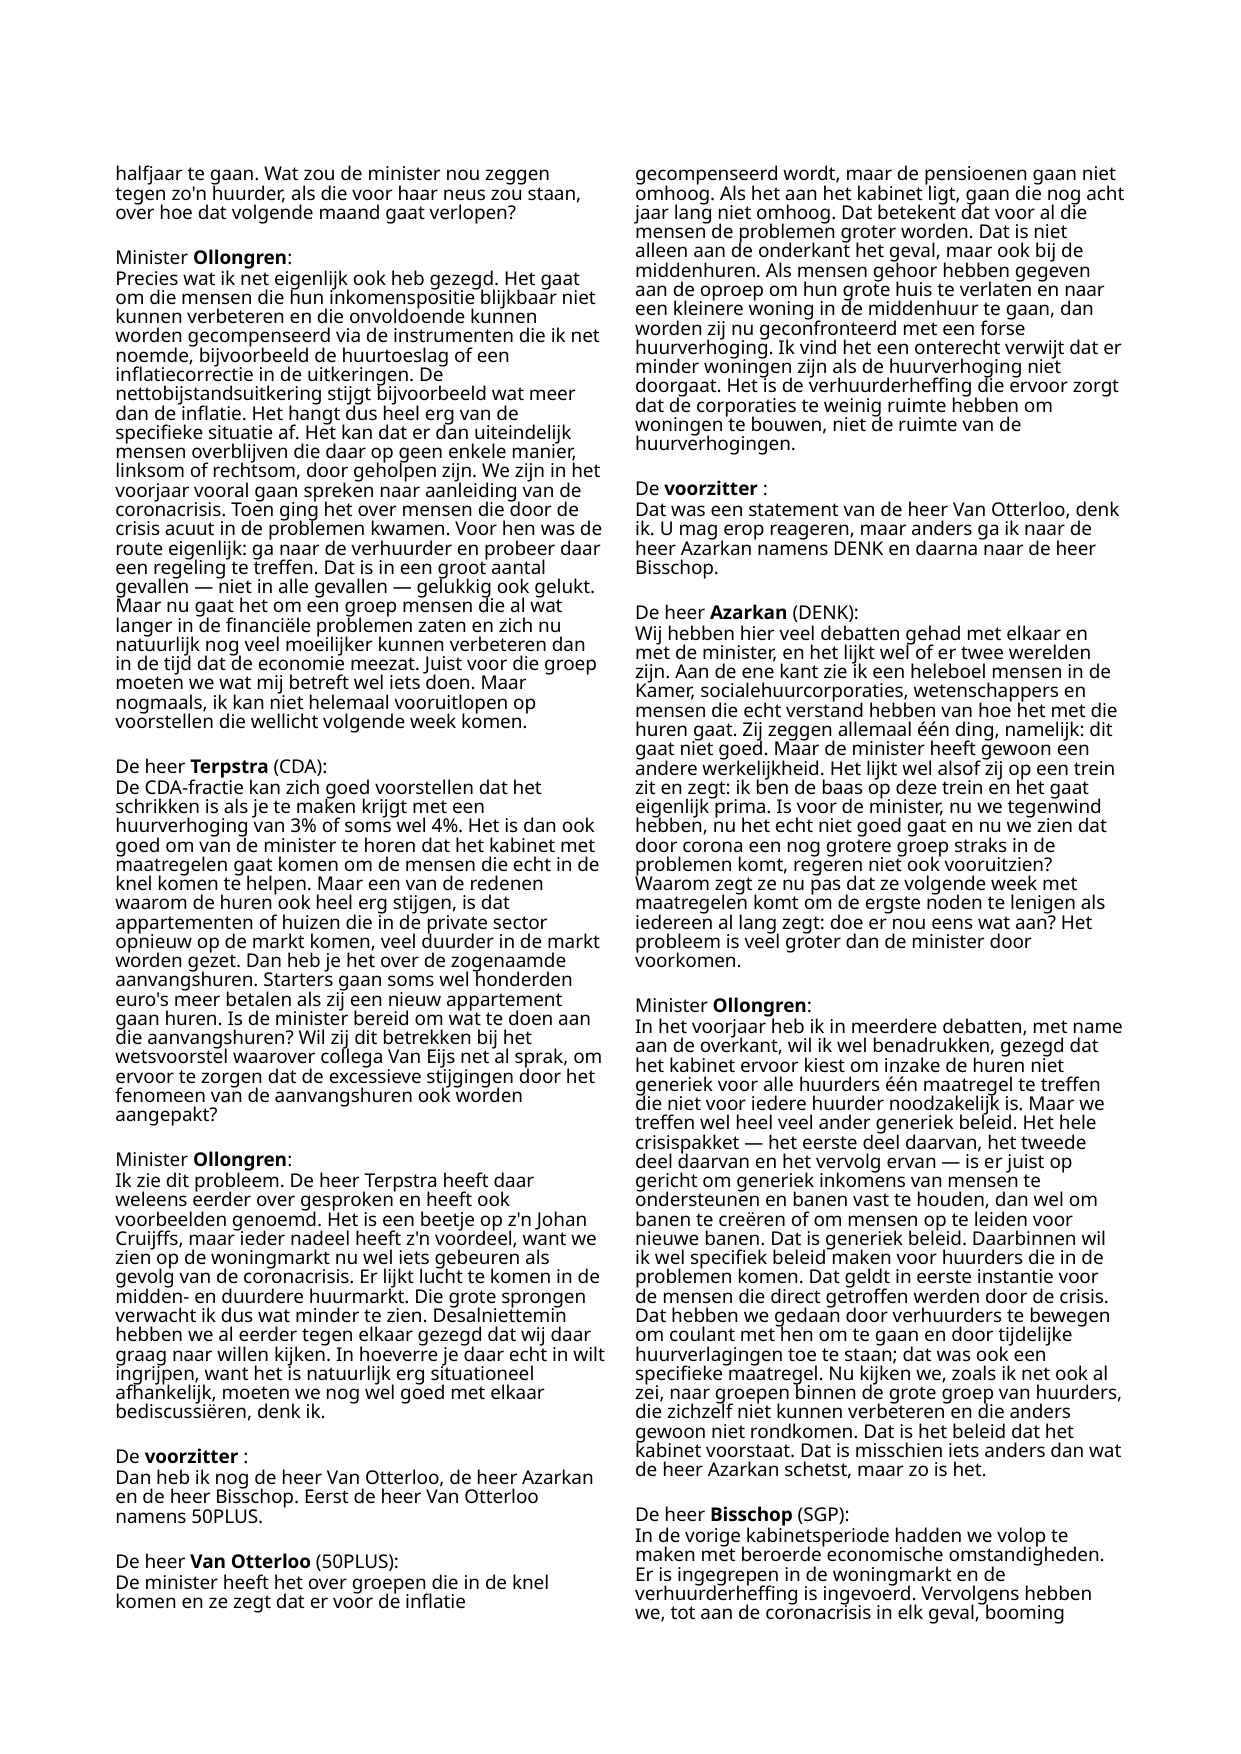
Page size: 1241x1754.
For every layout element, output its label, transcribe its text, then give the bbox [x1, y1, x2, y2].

text De voorzitter : [115, 1443, 605, 1469]
text Dat was een statement van de heer Van Otterloo, denk ik. U mag erop reageren, maar anders ga ik naar de heer Azarkan namens DENK en daarna naar de heer Bisschop. [635, 501, 1125, 578]
text Ik zie dit probleem. De heer Terpstra heeft daar weleens eerder over gesproken en heeft ook voorbeelden genoemd. Het is een beetje op z'n Johan Cruijffs, maar ieder nadeel heeft z'n voordeel, want we zien op de woningmarkt nu wel iets gebeuren als gevolg van de coronacrisis. Er lijkt lucht te komen in de midden- en duurdere huurmarkt. Die grote sprongen verwacht ik dus wat minder te zien. Desalniettemin hebben we al eerder tegen elkaar gezegd dat wij daar graag naar willen kijken. In hoeverre je daar echt in wilt ingrijpen, want het is natuurlijk erg situationeel afhankelijk, moeten we nog wel goed met elkaar bediscussiëren, denk ik. [115, 1172, 605, 1423]
text De heer Azarkan (DENK): [635, 599, 1125, 624]
text Precies wat ik net eigenlijk ook heb gezegd. Het gaat om die mensen die hun inkomenspositie blijkbaar niet kunnen verbeteren en die onvoldoende kunnen worden gecompenseerd via de instrumenten die ik net noemde, bijvoorbeeld de huurtoeslag of een inflatiecorrectie in de uitkeringen. De nettobijstandsuitkering stijgt bijvoorbeeld wat meer dan de inflatie. Het hangt dus heel erg van de specifieke situatie af. Het kan dat er dan uiteindelijk mensen overblijven die daar op geen enkele manier, linksom of rechtsom, door geholpen zijn. We zijn in het voorjaar vooral gaan spreken naar aanleiding van de coronacrisis. Toen ging het over mensen die door de crisis acuut in de problemen kwamen. Voor hen was de route eigenlijk: ga naar de verhuurder en probeer daar een regeling te treffen. Dat is in een groot aantal gevallen — niet in alle gevallen — gelukkig ook gelukt. Maar nu gaat het om een groep mensen die al wat langer in de financiële problemen zaten en zich nu natuurlijk nog veel moeilijker kunnen verbeteren dan in de tijd dat de economie meezat. Juist voor die groep moeten we wat mij betreft wel iets doen. Maar nogmaals, ik kan niet helemaal vooruitlopen op voorstellen die wellicht volgende week komen. [115, 270, 605, 732]
text Minister Ollongren: [115, 244, 605, 270]
text Wij hebben hier veel debatten gehad met elkaar en met de minister, en het lijkt wel of er twee werelden zijn. Aan de ene kant zie ik een heleboel mensen in de Kamer, socialehuurcorporaties, wetenschappers en mensen die echt verstand hebben van hoe het met die huren gaat. Zij zeggen allemaal één ding, namelijk: dit gaat niet goed. Maar de minister heeft gewoon een andere werkelijkheid. Het lijkt wel alsof zij op een trein zit en zegt: ik ben de baas op deze trein en het gaat eigenlijk prima. Is voor de minister, nu we tegenwind hebben, nu het echt niet goed gaat en nu we zien dat door corona een nog grotere groep straks in de problemen komt, regeren niet ook vooruitzien? Waarom zegt ze nu pas dat ze volgende week met maatregelen komt om de ergste noden te lenigen als iedereen al lang zegt: doe er nou eens wat aan? Het probleem is veel groter dan de minister door voorkomen. [635, 624, 1125, 971]
text In het voorjaar heb ik in meerdere debatten, met name aan de overkant, wil ik wel benadrukken, gezegd dat het kabinet ervoor kiest om inzake de huren niet generiek voor alle huurders één maatregel te treffen die niet voor iedere huurder noodzakelijk is. Maar we treffen wel heel veel ander generiek beleid. Het hele crisispakket — het eerste deel daarvan, het tweede deel daarvan en het vervolg ervan — is er juist op gericht om generiek inkomens van mensen te ondersteunen en banen vast te houden, dan wel om banen te creëren of om mensen op te leiden voor nieuwe banen. Dat is generiek beleid. Daarbinnen wil ik wel specifiek beleid maken voor huurders die in de problemen komen. Dat geldt in eerste instantie voor de mensen die direct getroffen werden door de crisis. Dat hebben we gedaan door verhuurders te bewegen om coulant met hen om te gaan en door tijdelijke huurverlagingen toe te staan; dat was ook een specifieke maatregel. Nu kijken we, zoals ik net ook al zei, naar groepen binnen de grote groep van huurders, die zichzelf niet kunnen verbeteren en die anders gewoon niet rondkomen. Dat is het beleid dat het kabinet voorstaat. Dat is misschien iets anders dan wat de heer Azarkan schetst, maar zo is het. [635, 1018, 1125, 1481]
text De minister heeft het over groepen die in de knel komen en ze zegt dat er voor de inflatie [115, 1574, 605, 1612]
text De heer Bisschop (SGP): [635, 1501, 1125, 1527]
text Minister Ollongren: [635, 992, 1125, 1018]
text halfjaar te gaan. Wat zou de minister nou zeggen tegen zo'n huurder, als die voor haar neus zou staan, over hoe dat volgende maand gaat verlopen? [115, 165, 605, 223]
text De voorzitter : [635, 475, 1125, 501]
text Dan heb ik nog de heer Van Otterloo, de heer Azarkan en de heer Bisschop. Eerst de heer Van Otterloo namens 50PLUS. [115, 1469, 605, 1527]
text De CDA-fractie kan zich goed voorstellen dat het schrikken is als je te maken krijgt met een huurverhoging van 3% of soms wel 4%. Het is dan ook goed om van de minister te horen dat het kabinet met maatregelen gaat komen om de mensen die echt in de knel komen te helpen. Maar een van de redenen waarom de huren ook heel erg stijgen, is dat appartementen of huizen die in de private sector opnieuw op de markt komen, veel duurder in de markt worden gezet. Dan heb je het over de zogenaamde aanvangshuren. Starters gaan soms wel honderden euro's meer betalen als zij een nieuw appartement gaan huren. Is de minister bereid om wat te doen aan die aanvangshuren? Wil zij dit betrekken bij het wetsvoorstel waarover collega Van Eijs net al sprak, om ervoor te zorgen dat de excessieve stijgingen door het fenomeen van de aanvangshuren ook worden aangepakt? [115, 779, 605, 1126]
text De heer Van Otterloo (50PLUS): [115, 1548, 605, 1574]
text gecompenseerd wordt, maar de pensioenen gaan niet omhoog. Als het aan het kabinet ligt, gaan die nog acht jaar lang niet omhoog. Dat betekent dat voor al die mensen de problemen groter worden. Dat is niet alleen aan de onderkant het geval, maar ook bij de middenhuren. Als mensen gehoor hebben gegeven aan de oproep om hun grote huis te verlaten en naar een kleinere woning in de middenhuur te gaan, dan worden zij nu geconfronteerd met een forse huurverhoging. Ik vind het een onterecht verwijt dat er minder woningen zijn als de huurverhoging niet doorgaat. Het is de verhuurderheffing die ervoor zorgt dat de corporaties te weinig ruimte hebben om woningen te bouwen, niet de ruimte van de huurverhogingen. [635, 165, 1125, 454]
text Minister Ollongren: [115, 1146, 605, 1172]
text In de vorige kabinetsperiode hadden we volop te maken met beroerde economische omstandigheden. Er is ingegrepen in de woningmarkt en de verhuurderheffing is ingevoerd. Vervolgens hebben we, tot aan de coronacrisis in elk geval, booming [635, 1527, 1125, 1623]
text De heer Terpstra (CDA): [115, 753, 605, 779]
